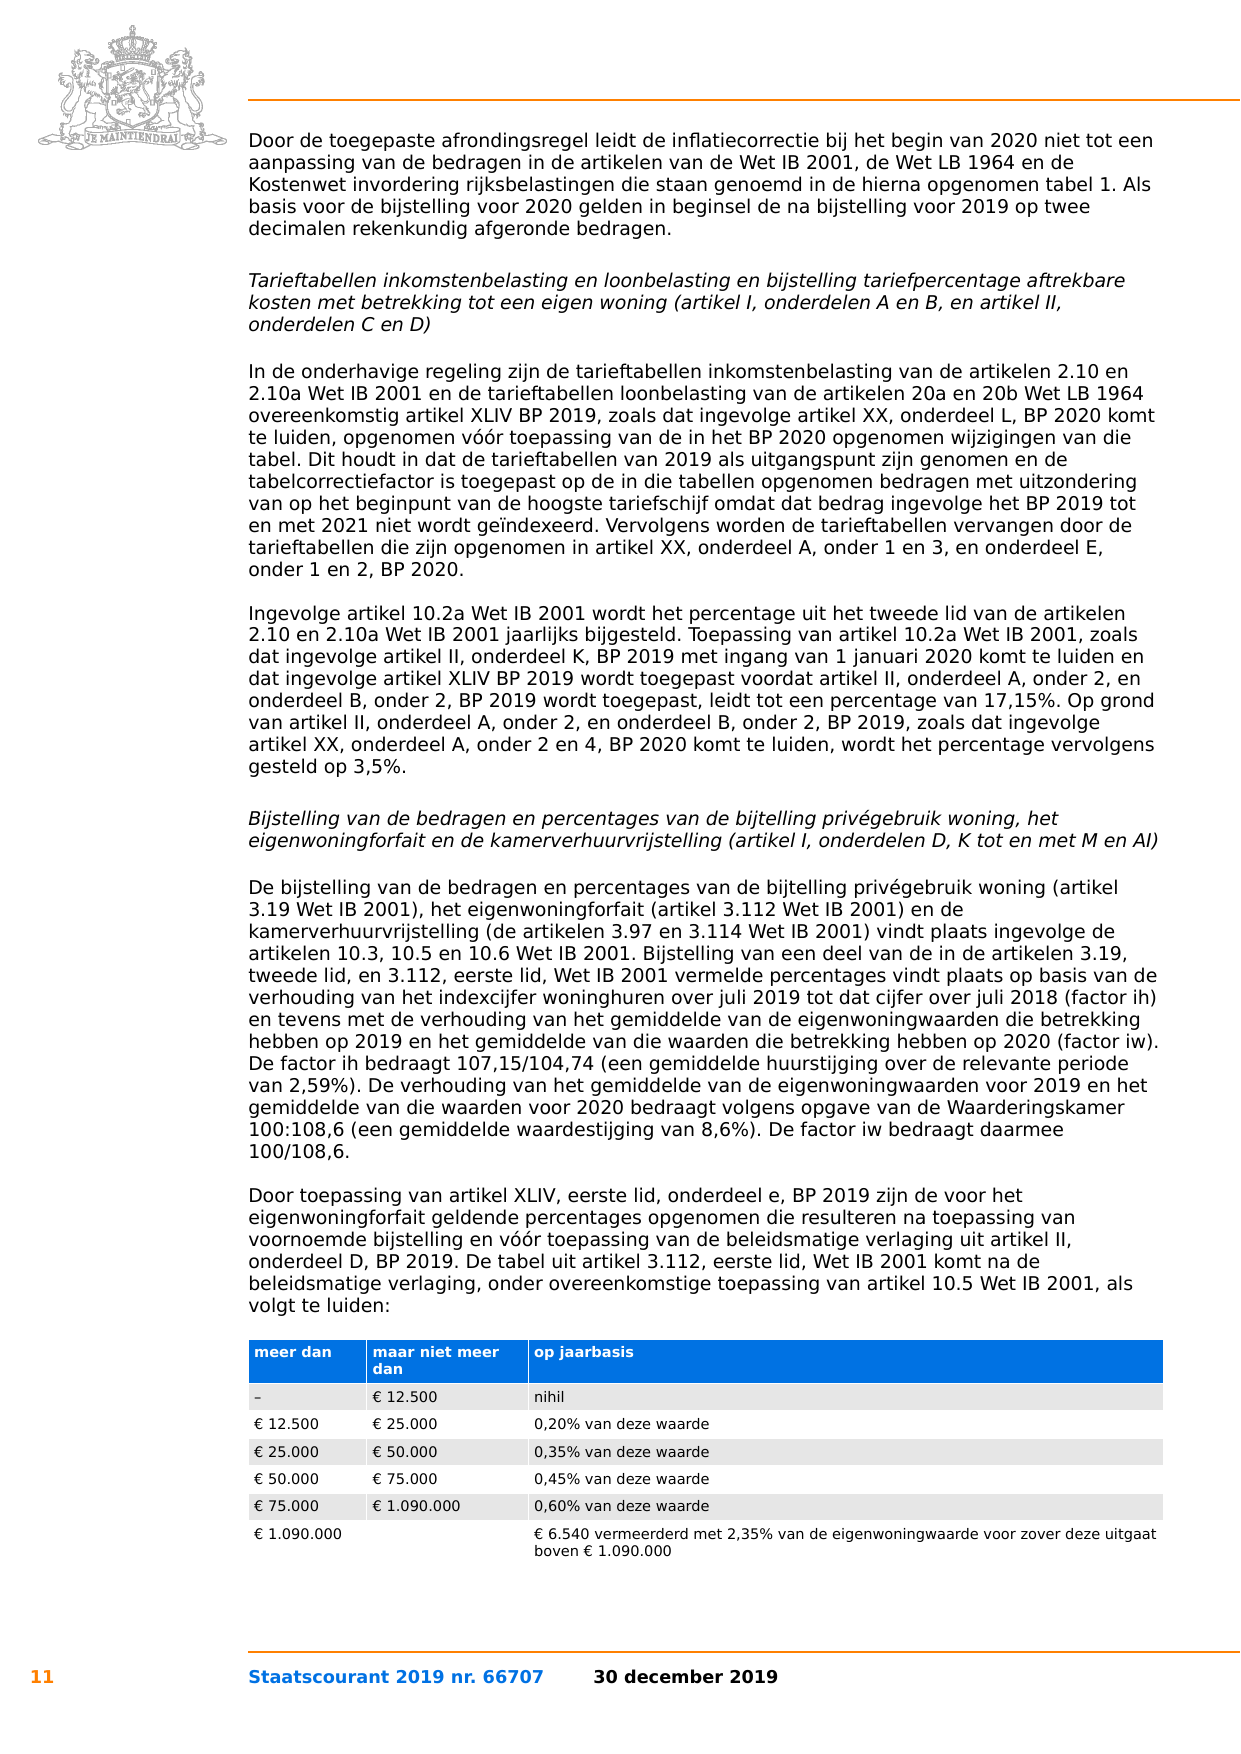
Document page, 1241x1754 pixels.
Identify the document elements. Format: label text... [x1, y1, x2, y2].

table_cell 0,35% van deze waarde [529, 1439, 1163, 1465]
table_cell € 6.540 vermeerderd met 2,35% van de eigenwoningwaarde voor zover deze uitgaat boven € 1.090.000 [529, 1521, 1163, 1564]
table_cell € 12.500 [249, 1411, 366, 1438]
text Ingevolge artikel 10.2a Wet IB 2001 wordt het percentage uit het tweede lid van de artikelen 2.10 en 2.10a Wet IB 2001 jaarlijks bijgesteld. Toepassing van artikel 10.2a Wet IB 2001, zoals dat ingevolge artikel II, onderdeel K, BP 2019 met ingang van 1 januari 2020 komt te luiden en dat ingevolge artikel XLIV BP 2019 wordt toegepast voordat artikel II, onderdeel A, onder 2, en onderdeel B, onder 2, BP 2019 wordt toegepast, leidt tot een percentage van 17,15%. Op grond van artikel II, onderdeel A, onder 2, en onderdeel B, onder 2, BP 2019, zoals dat ingevolge artikel XX, onderdeel A, onder 2 en 4, BP 2020 komt te luiden, wordt het percentage vervolgens gesteld op 3,5%. [248, 602, 1163, 778]
table_cell € 25.000 [367, 1411, 528, 1438]
table_header maar niet meer dan [367, 1340, 528, 1383]
table_cell € 75.000 [249, 1494, 366, 1520]
table_cell 0,60% van deze waarde [529, 1494, 1163, 1520]
text Door toepassing van artikel XLIV, eerste lid, onderdeel e, BP 2019 zijn de voor het eigenwoningforfait geldende percentages opgenomen die resulteren na toepassing van voornoemde bijstelling en vóór toepassing van de beleidsmatige verlaging uit artikel II, onderdeel D, BP 2019. De tabel uit artikel 3.112, eerste lid, Wet IB 2001 komt na de beleidsmatige verlaging, onder overeenkomstige toepassing van artikel 10.5 Wet IB 2001, als volgt te luiden: [248, 1185, 1163, 1317]
text De bijstelling van de bedragen en percentages van de bijtelling privégebruik woning (artikel 3.19 Wet IB 2001), het eigenwoningforfait (artikel 3.112 Wet IB 2001) en de kamerverhuurvrijstelling (de artikelen 3.97 en 3.114 Wet IB 2001) vindt plaats ingevolge de artikelen 10.3, 10.5 en 10.6 Wet IB 2001. Bijstelling van een deel van de in de artikelen 3.19, tweede lid, en 3.112, eerste lid, Wet IB 2001 vermelde percentages vindt plaats op basis van de verhouding van het indexcijfer woninghuren over juli 2019 tot dat cijfer over juli 2018 (factor ih) en tevens met de verhouding van het gemiddelde van de eigenwoningwaarden die betrekking hebben op 2019 en het gemiddelde van die waarden die betrekking hebben op 2020 (factor iw). De factor ih bedraagt 107,15/104,74 (een gemiddelde huurstijging over de relevante periode van 2,59%). De verhouding van het gemiddelde van de eigenwoningwaarden voor 2019 en het gemiddelde van die waarden voor 2020 bedraagt volgens opgave van de Waarderingskamer 100:108,6 (een gemiddelde waardestijging van 8,6%). De factor iw bedraagt daarmee 100/108,6. [248, 877, 1163, 1163]
table_cell € 25.000 [249, 1439, 366, 1465]
text In de onderhavige regeling zijn de tarieftabellen inkomstenbelasting van de artikelen 2.10 en 2.10a Wet IB 2001 en de tarieftabellen loonbelasting van de artikelen 20a en 20b Wet LB 1964 overeenkomstig artikel XLIV BP 2019, zoals dat ingevolge artikel XX, onderdeel L, BP 2020 komt te luiden, opgenomen vóór toepassing van de in het BP 2020 opgenomen wijzigingen van die tabel. Dit houdt in dat de tarieftabellen van 2019 als uitgangspunt zijn genomen en de tabelcorrectiefactor is toegepast op de in die tabellen opgenomen bedragen met uitzondering van op het beginpunt van de hoogste tariefschijf omdat dat bedrag ingevolge het BP 2019 tot en met 2021 niet wordt geïndexeerd. Vervolgens worden de tarieftabellen vervangen door de tarieftabellen die zijn opgenomen in artikel XX, onderdeel A, onder 1 en 3, en onderdeel E, onder 1 en 2, BP 2020. [248, 361, 1163, 581]
table_cell 0,20% van deze waarde [529, 1411, 1163, 1438]
picture [38, 25, 227, 150]
table_cell € 1.090.000 [249, 1521, 366, 1564]
table_cell € 50.000 [367, 1439, 528, 1465]
table_cell € 75.000 [367, 1466, 528, 1492]
table_cell € 12.500 [367, 1384, 528, 1410]
table_header op jaarbasis [529, 1340, 1163, 1383]
subtitle Tarieftabellen inkomstenbelasting en loonbelasting en bijstelling tariefpercentage aftrekbare kosten met betrekking tot een eigen woning (artikel I, onderdelen A en B, en artikel II, onderdelen C en D) [248, 270, 1163, 336]
table_cell € 1.090.000 [367, 1494, 528, 1520]
table_cell 0,45% van deze waarde [529, 1466, 1163, 1492]
table_header meer dan [249, 1340, 366, 1383]
table_cell € 50.000 [249, 1466, 366, 1492]
subtitle Bijstelling van de bedragen en percentages van de bijtelling privégebruik woning, het eigenwoningforfait en de kamerverhuurvrijstelling (artikel I, onderdelen D, K tot en met M en AI) [248, 808, 1163, 852]
table_cell – [249, 1384, 366, 1410]
table_cell [367, 1521, 528, 1564]
table_cell nihil [529, 1384, 1163, 1410]
text Door de toegepaste afrondingsregel leidt de inflatiecorrectie bij het begin van 2020 niet tot een aanpassing van de bedragen in de artikelen van de Wet IB 2001, de Wet LB 1964 en de Kostenwet invordering rijksbelastingen die staan genoemd in de hierna opgenomen tabel 1. Als basis voor de bijstelling voor 2020 gelden in beginsel de na bijstelling voor 2019 op twee decimalen rekenkundig afgeronde bedragen. [248, 130, 1163, 240]
